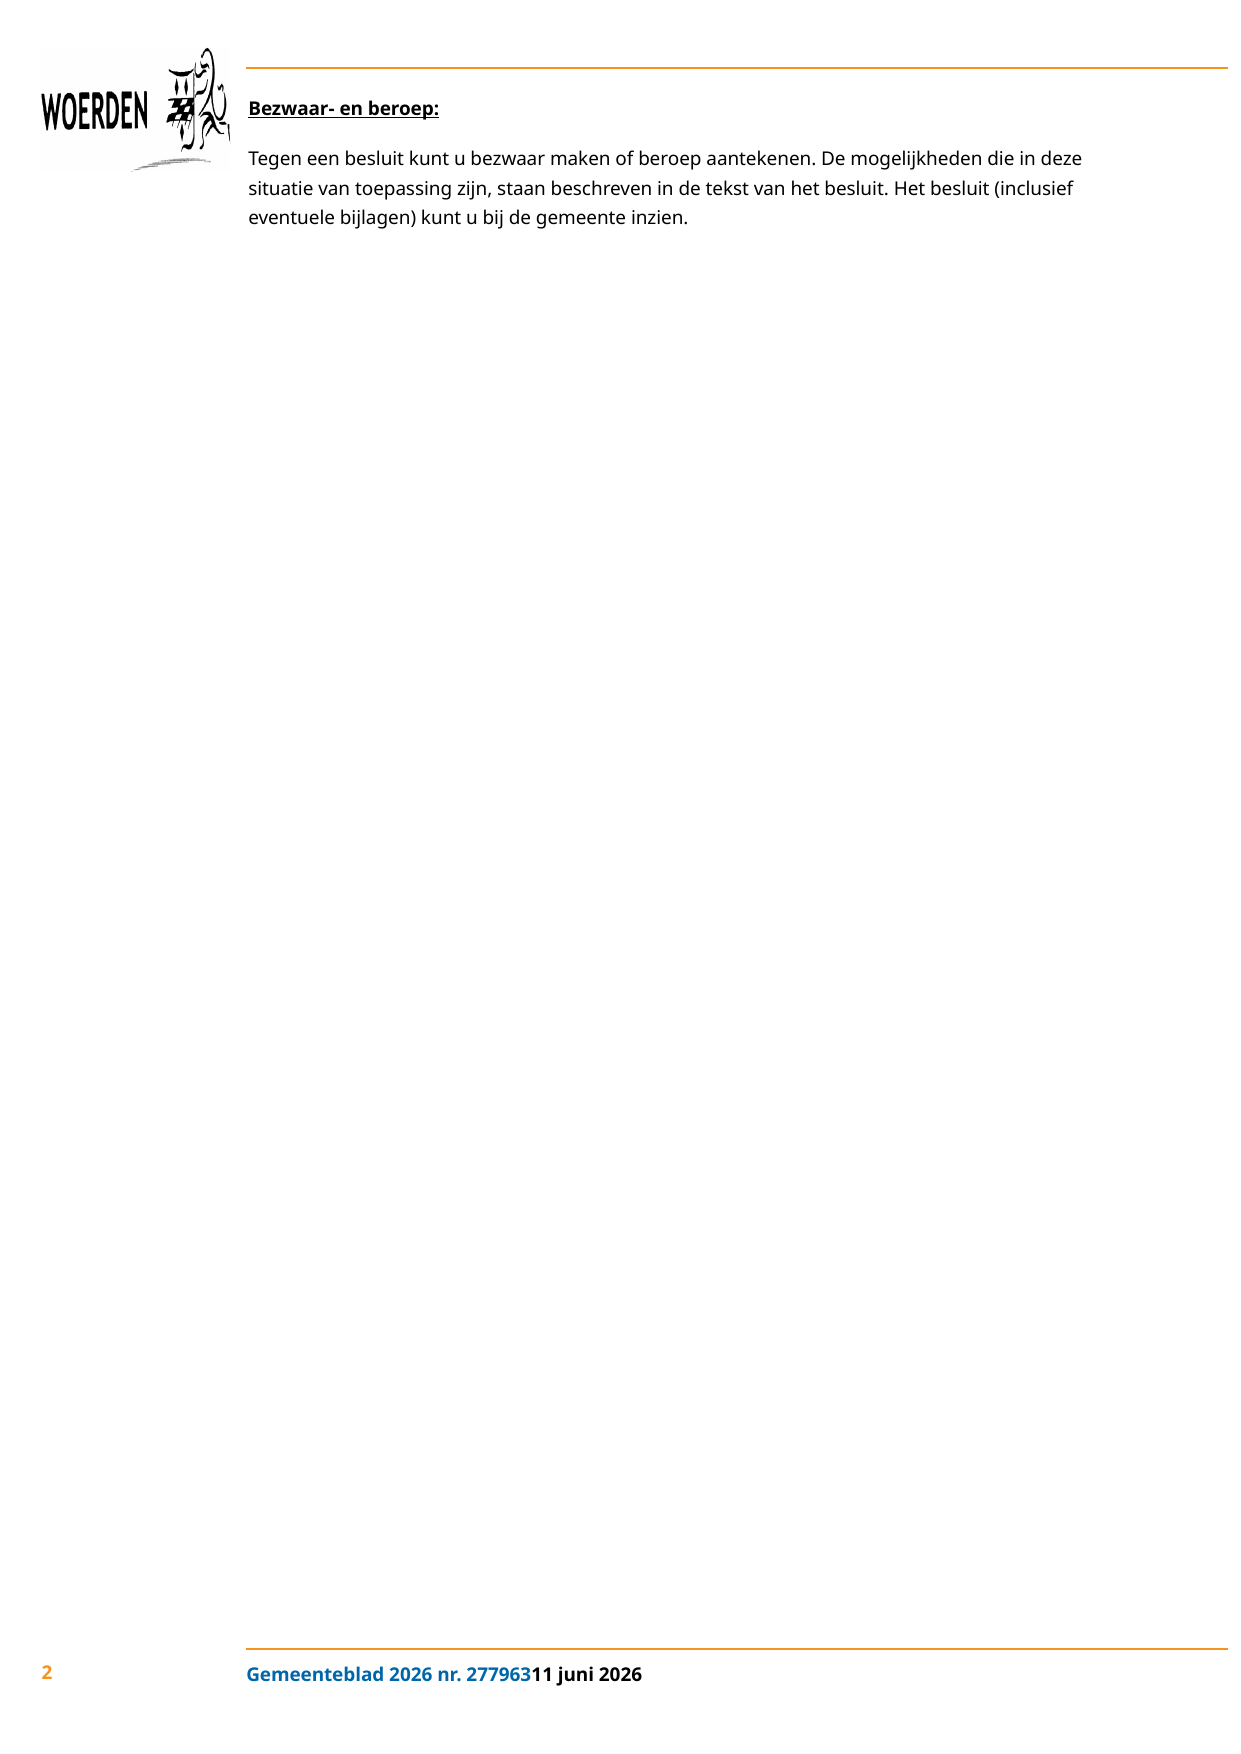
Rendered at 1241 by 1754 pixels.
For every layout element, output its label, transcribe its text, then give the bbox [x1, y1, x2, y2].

picture [41, 47, 231, 172]
text Bezwaar- en beroep: [248, 95, 1152, 121]
text Tegen een besluit kunt u bezwaar maken of beroep aantekenen. De mogelijkheden die in deze situatie van toepassing zijn, staan beschreven in de tekst van het besluit. Het besluit (inclusief eventuele bijlagen) kunt u bij de gemeente inzien. [248, 145, 1152, 230]
